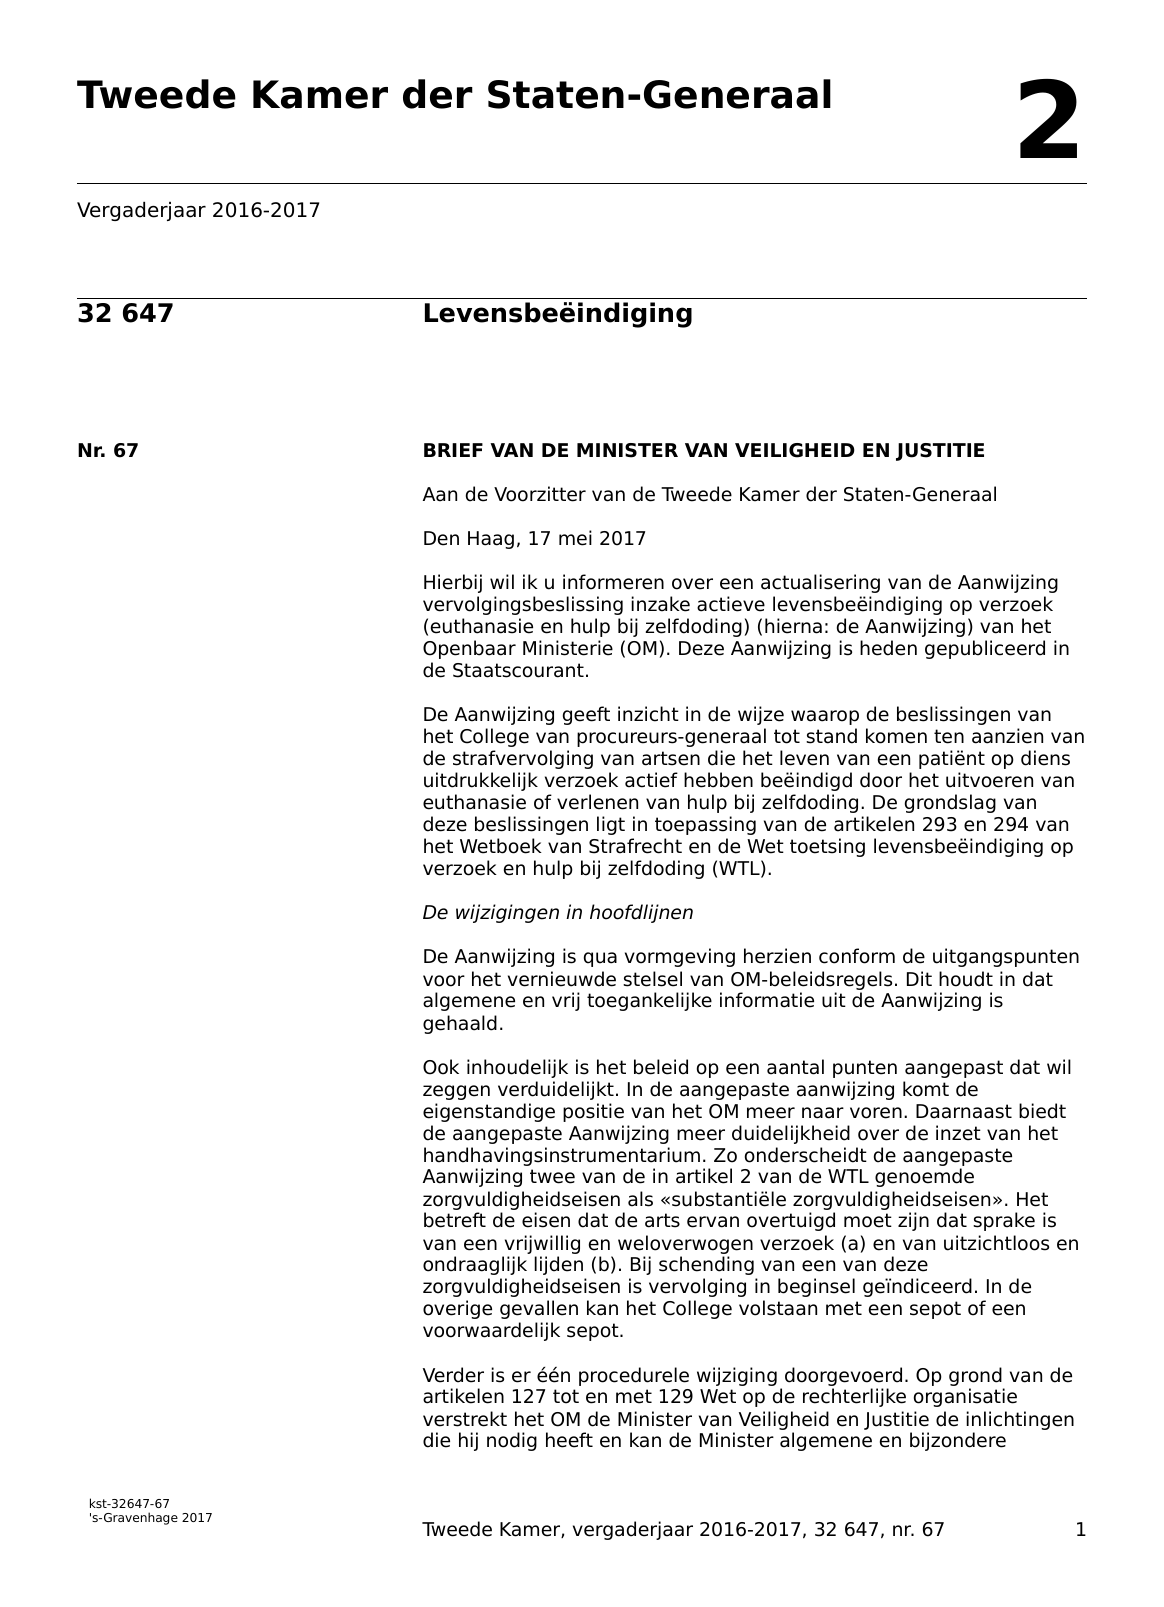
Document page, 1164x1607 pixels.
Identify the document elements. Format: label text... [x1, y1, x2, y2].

table_header 2 [886, 59, 1087, 183]
text Den Haag, 17 mei 2017 [422, 528, 1087, 550]
table_header Tweede Kamer der Staten-Generaal [77, 59, 886, 183]
text Ook inhoudelijk is het beleid op een aantal punten aangepast dat wil zeggen verduidelijkt. In de aangepaste aanwijzing komt de eigenstandige positie van het OM meer naar voren. Daarnaast biedt de aangepaste Aanwijzing meer duidelijkheid over de inzet van het handhavingsinstrumentarium. Zo onderscheidt de aangepaste Aanwijzing twee van de in artikel 2 van de WTL genoemde zorgvuldigheidseisen als «substantiële zorgvuldigheidseisen». Het betreft de eisen dat de arts ervan overtuigd moet zijn dat sprake is van een vrijwillig en weloverwogen verzoek (a) en van uitzichtloos en ondraaglijk lijden (b). Bij schending van een van deze zorgvuldigheidseisen is vervolging in beginsel geïndiceerd. In de overige gevallen kan het College volstaan met een sepot of een voorwaardelijk sepot. [422, 1057, 1087, 1342]
text kst-32647-67 [88, 1497, 323, 1511]
table_cell Vergaderjaar 2016-2017 [77, 184, 1087, 298]
text Aan de Voorzitter van de Tweede Kamer der Staten-Generaal [422, 484, 1087, 506]
subtitle De wijzigingen in hoofdlijnen [422, 902, 1087, 924]
text Hierbij wil ik u informeren over een actualisering van de Aanwijzing vervolgingsbeslissing inzake actieve levensbeëindiging op verzoek (euthanasie en hulp bij zelfdoding) (hierna: de Aanwijzing) van het Openbaar Ministerie (OM). Deze Aanwijzing is heden gepubliceerd in de Staatscourant. [422, 572, 1087, 682]
text De Aanwijzing is qua vormgeving herzien conform de uitgangspunten voor het vernieuwde stelsel van OM-beleidsregels. Dit houdt in dat algemene en vrij toegankelijke informatie uit de Aanwijzing is gehaald. [422, 946, 1087, 1034]
subtitle 32 647 Levensbeëindiging [77, 299, 1087, 329]
text Verder is er één procedurele wijziging doorgevoerd. Op grond van de artikelen 127 tot en met 129 Wet op de rechterlijke organisatie verstrekt het OM de Minister van Veiligheid en Justitie de inlichtingen die hij nodig heeft en kan de Minister algemene en bijzondere [422, 1364, 1087, 1452]
text De Aanwijzing geeft inzicht in de wijze waarop de beslissingen van het College van procureurs-generaal tot stand komen ten aanzien van de strafvervolging van artsen die het leven van een patiënt op diens uitdrukkelijk verzoek actief hebben beëindigd door het uitvoeren van euthanasie of verlenen van hulp bij zelfdoding. De grondslag van deze beslissingen ligt in toepassing van de artikelen 293 en 294 van het Wetboek van Strafrecht en de Wet toetsing levensbeëindiging op verzoek en hulp bij zelfdoding (WTL). [422, 704, 1087, 880]
text 's-Gravenhage 2017 [88, 1511, 323, 1525]
subtitle Nr. 67 BRIEF VAN DE MINISTER VAN VEILIGHEID EN JUSTITIE [77, 440, 1087, 462]
